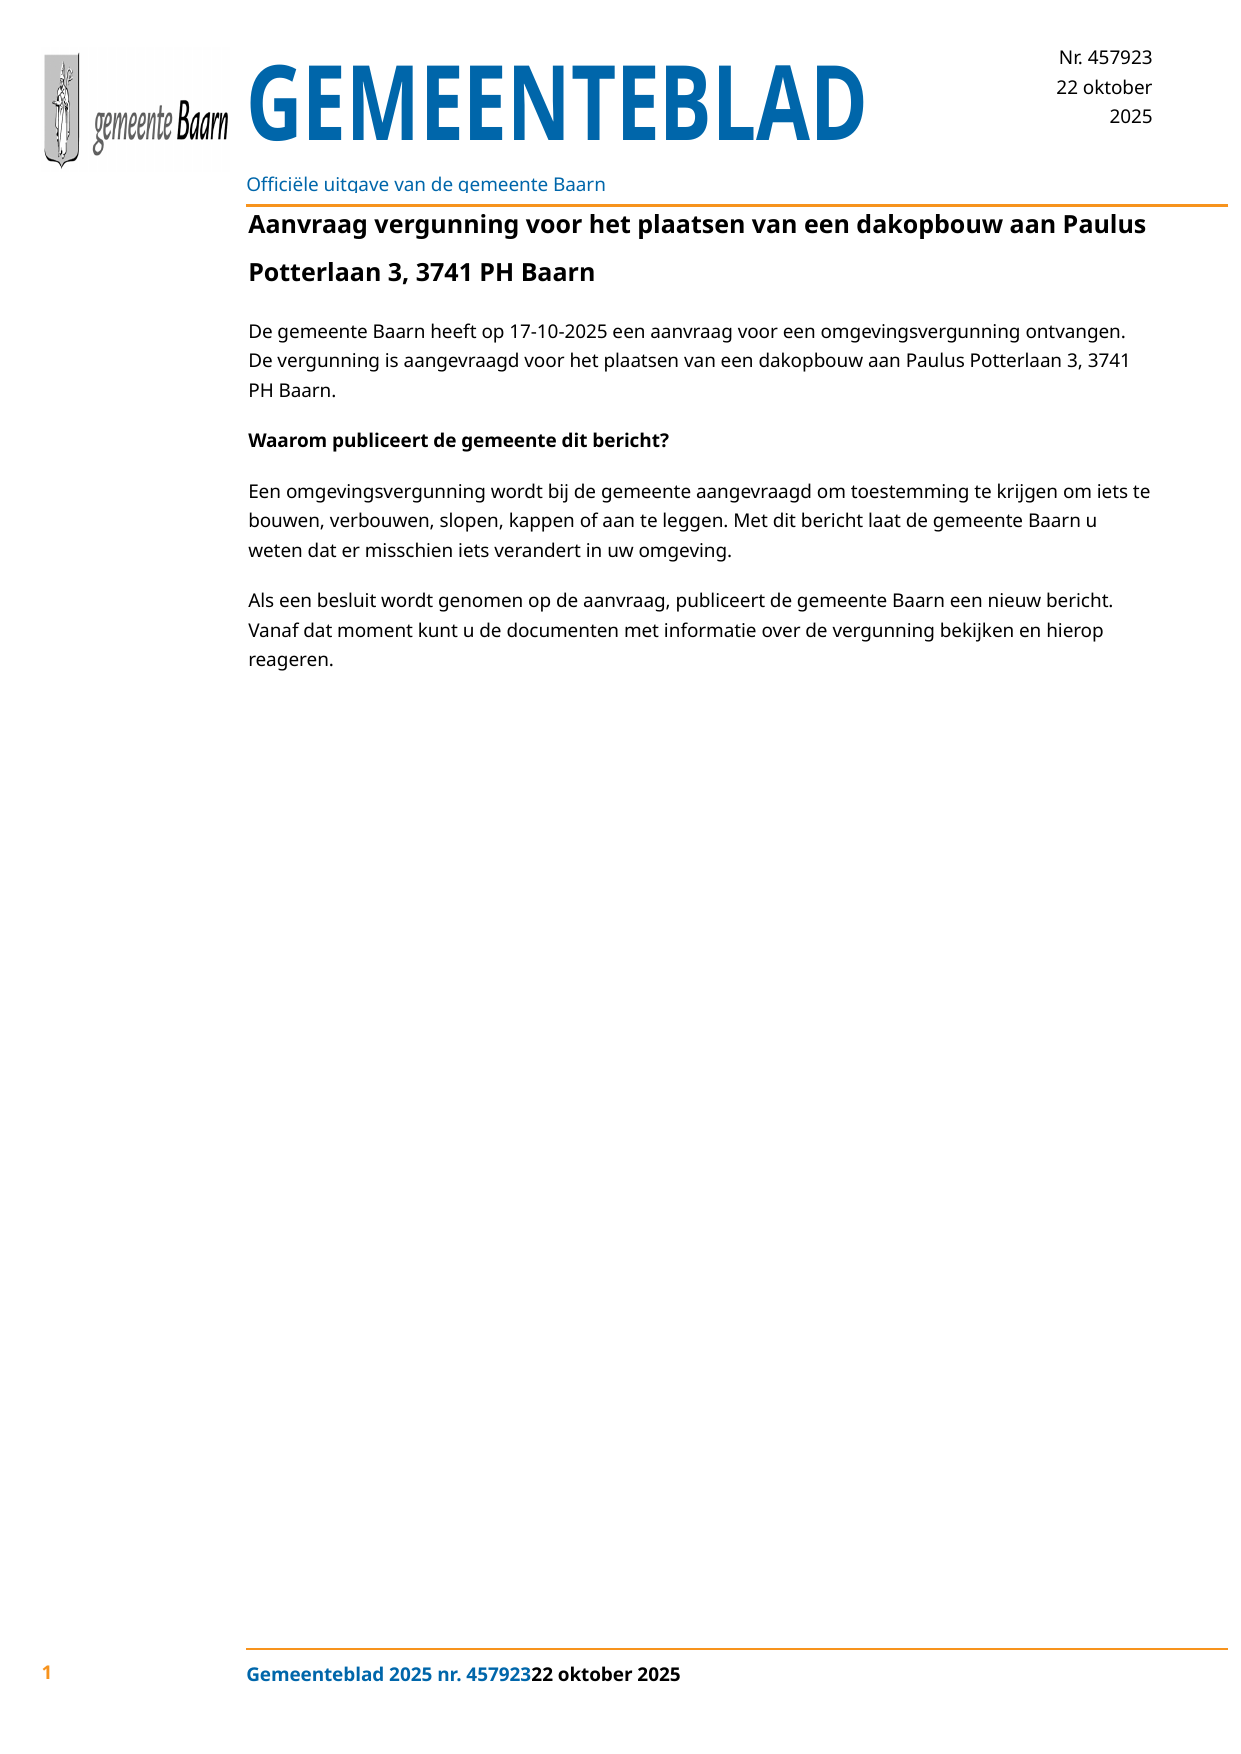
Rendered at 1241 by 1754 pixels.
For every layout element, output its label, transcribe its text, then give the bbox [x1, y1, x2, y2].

text Waarom publiceert de gemeente dit bericht? [248, 427, 1152, 453]
text Een omgevingsvergunning wordt bij de gemeente aangevraagd om toestemming te krijgen om iets te bouwen, verbouwen, slopen, kappen of aan te leggen. Met dit bericht laat de gemeente Baarn u weten dat er misschien iets verandert in uw omgeving. [248, 478, 1152, 563]
picture [41, 47, 231, 172]
text Als een besluit wordt genomen op de aanvraag, publiceert de gemeente Baarn een nieuw bericht. Vanaf dat moment kunt u de documenten met informatie over de vergunning bekijken en hierop reageren. [248, 587, 1152, 672]
text Aanvraag vergunning voor het plaatsen van een dakopbouw aan Paulus Potterlaan 3, 3741 PH Baarn [248, 207, 1152, 288]
text De gemeente Baarn heeft op 17-10-2025 een aanvraag voor een omgevingsvergunning ontvangen. De vergunning is aangevraagd voor het plaatsen van een dakopbouw aan Paulus Potterlaan 3, 3741 PH Baarn. [248, 318, 1152, 403]
